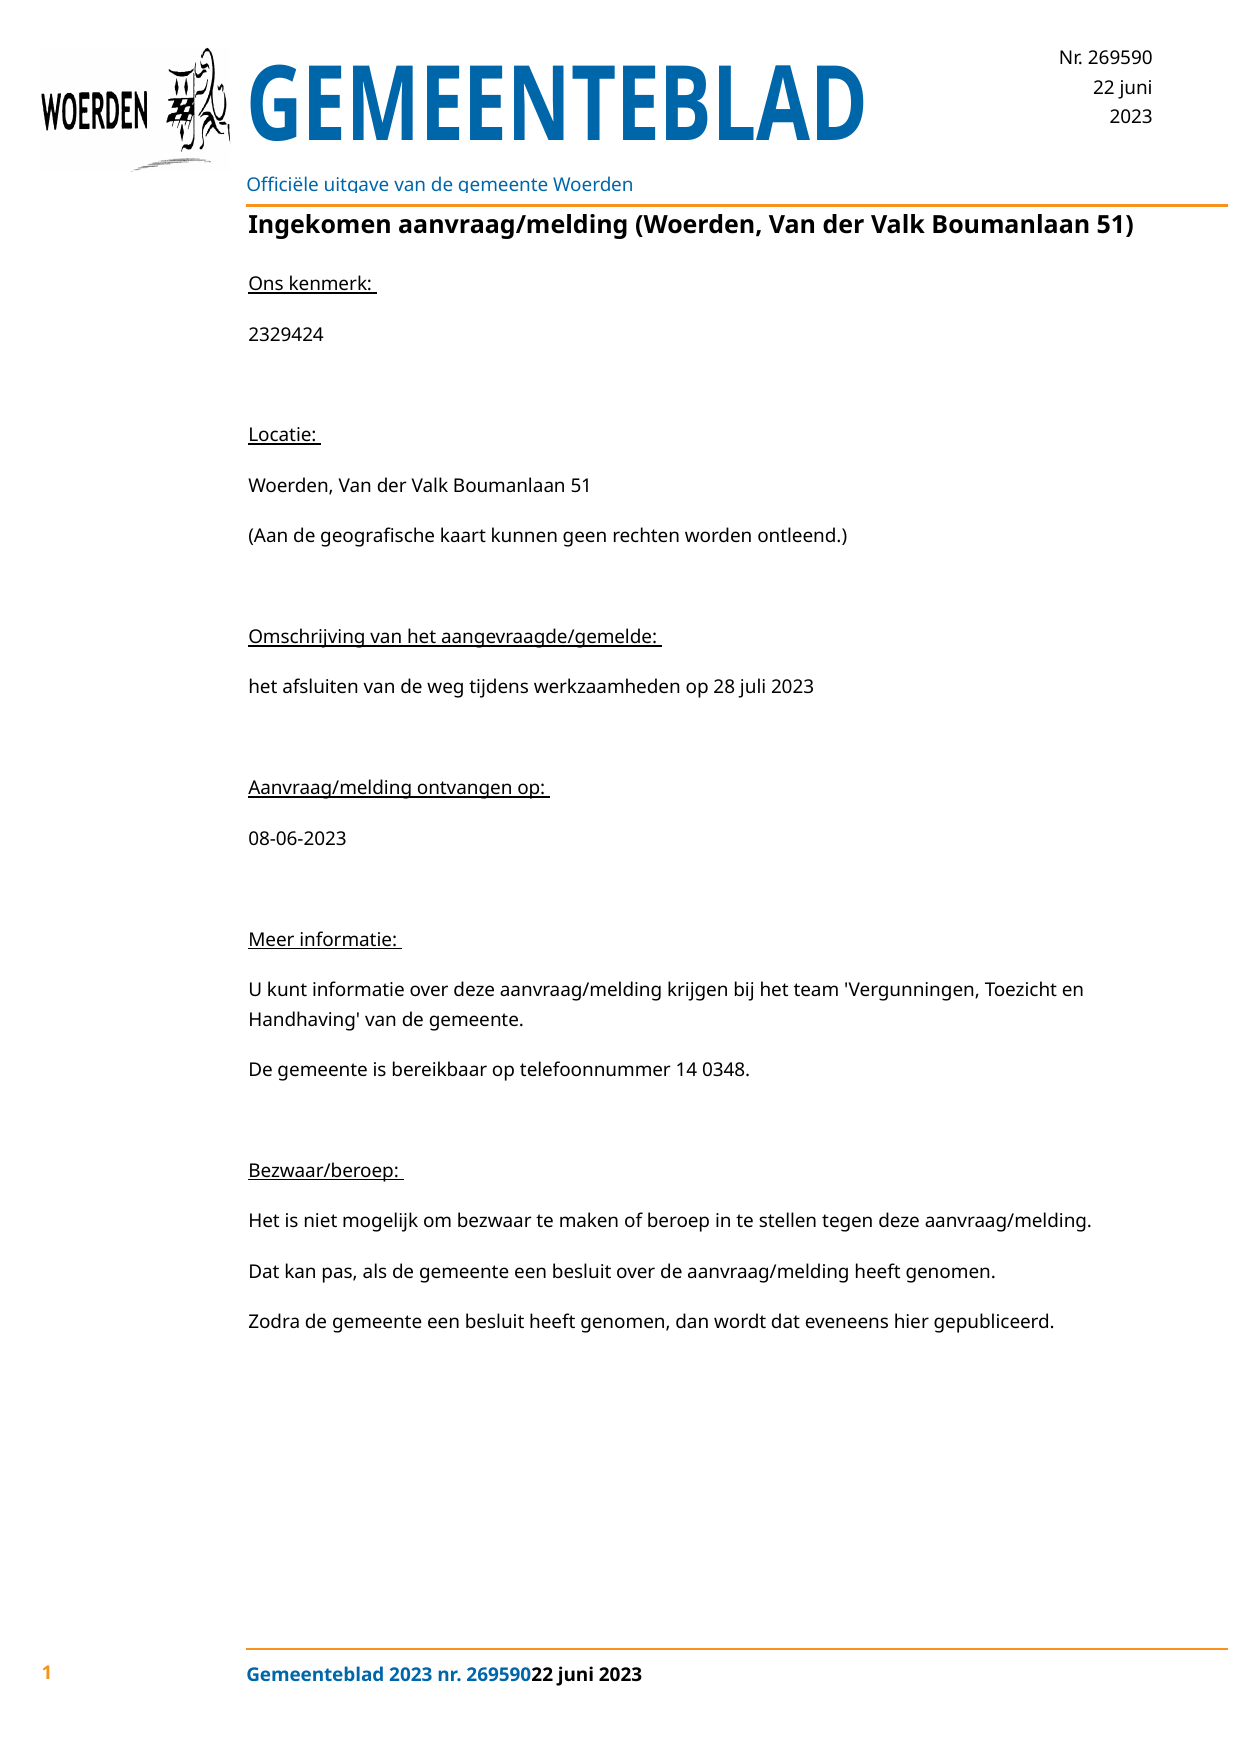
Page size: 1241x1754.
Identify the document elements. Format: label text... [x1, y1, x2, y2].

text Ons kenmerk: [248, 270, 1152, 296]
text Zodra de gemeente een besluit heeft genomen, dan wordt dat eveneens hier gepubliceerd. [248, 1308, 1152, 1334]
text (Aan de geografische kaart kunnen geen rechten worden ontleend.) [248, 522, 1152, 548]
text U kunt informatie over deze aanvraag/melding krijgen bij het team 'Vergunningen, Toezicht en Handhaving' van de gemeente. [248, 976, 1152, 1031]
text Bezwaar/beroep: [248, 1157, 1152, 1183]
text Aanvraag/melding ontvangen op: [248, 774, 1152, 800]
text Woerden, Van der Valk Boumanlaan 51 [248, 472, 1152, 498]
text Omschrijving van het aangevraagde/gemelde: [248, 623, 1152, 649]
text De gemeente is bereikbaar op telefoonnummer 14 0348. [248, 1056, 1152, 1082]
text Locatie: [248, 422, 1152, 447]
text 2329424 [248, 321, 1152, 346]
text Het is niet mogelijk om bezwaar te maken of beroep in te stellen tegen deze aanvraag/melding. [248, 1207, 1152, 1233]
text Dat kan pas, als de gemeente een besluit over de aanvraag/melding heeft genomen. [248, 1258, 1152, 1283]
text 08-06-2023 [248, 825, 1152, 851]
text Meer informatie: [248, 926, 1152, 951]
text Ingekomen aanvraag/melding (Woerden, Van der Valk Boumanlaan 51) [248, 207, 1152, 241]
picture [41, 47, 231, 172]
text het afsluiten van de weg tijdens werkzaamheden op 28 juli 2023 [248, 674, 1152, 699]
